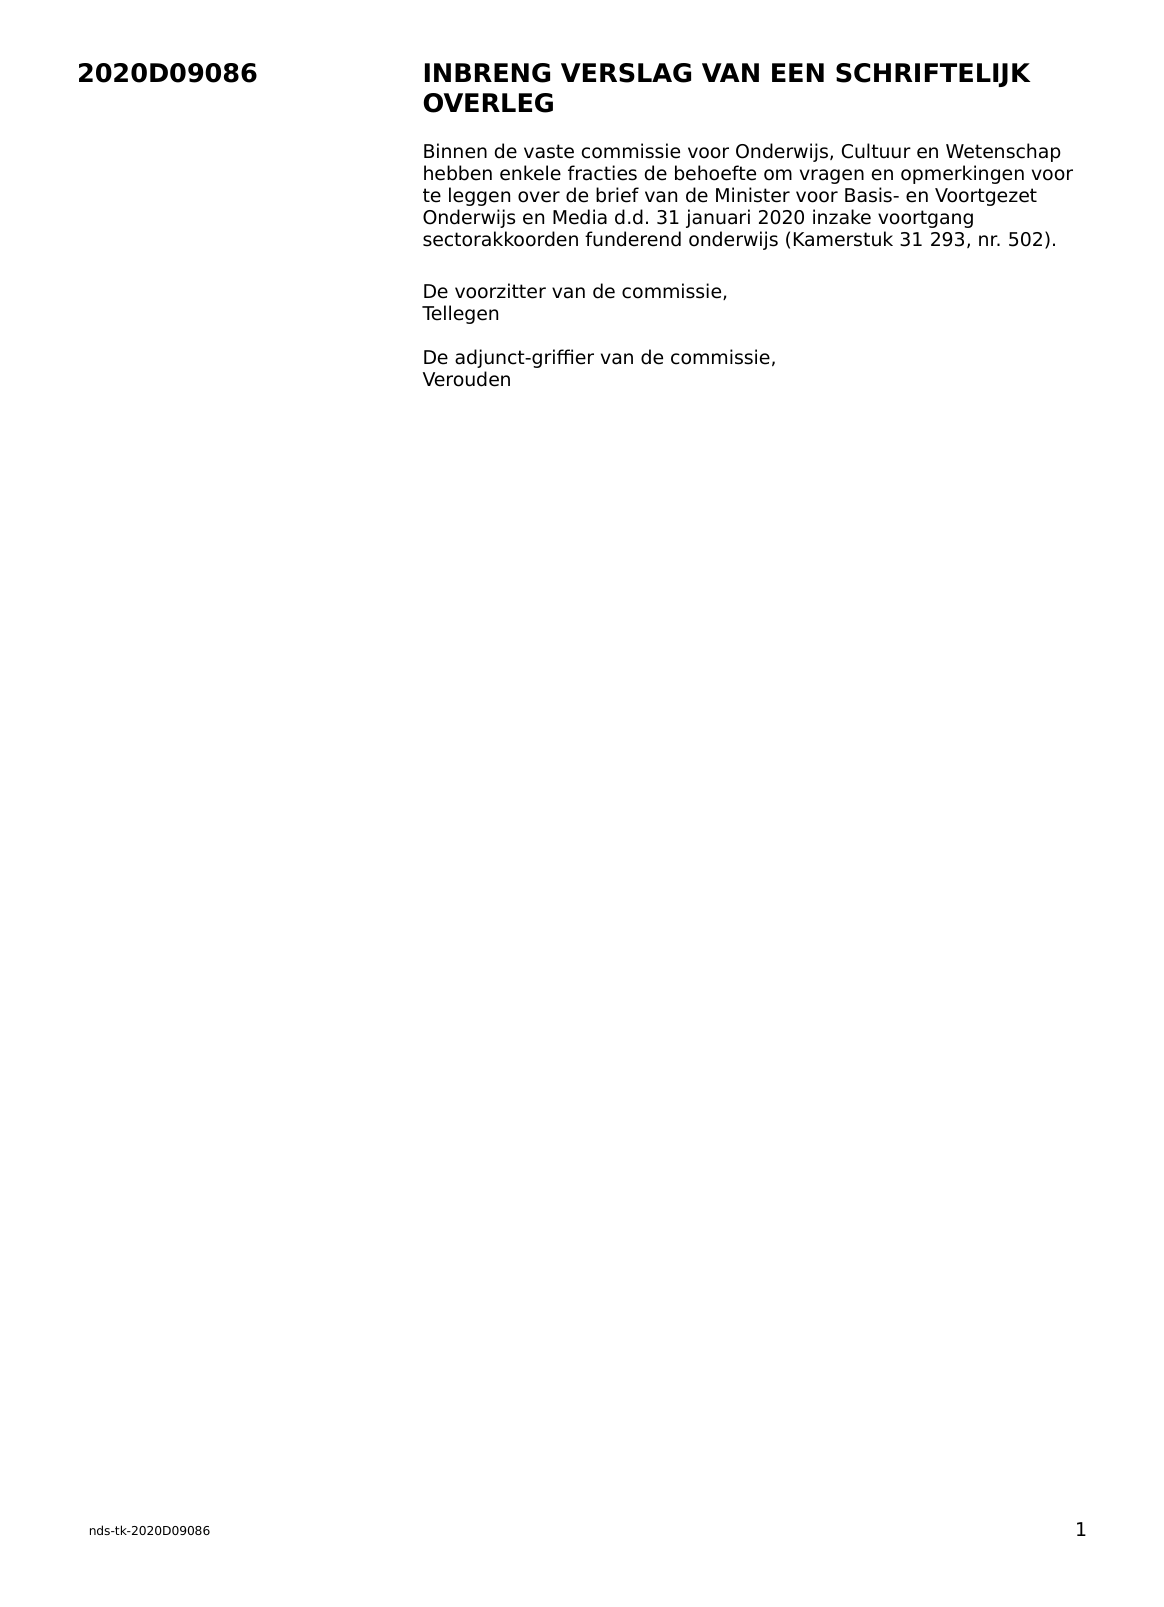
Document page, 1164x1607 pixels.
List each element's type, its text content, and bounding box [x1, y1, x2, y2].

text nds-tk-2020D09086 [88, 1524, 323, 1538]
text Binnen de vaste commissie voor Onderwijs, Cultuur en Wetenschap hebben enkele fracties de behoefte om vragen en opmerkingen voor te leggen over de brief van de Minister voor Basis- en Voortgezet Onderwijs en Media d.d. 31 januari 2020 inzake voortgang sectorakkoorden funderend onderwijs (Kamerstuk 31 293, nr. 502). [422, 141, 1087, 251]
text 2020D09086 INBRENG VERSLAG VAN EEN SCHRIFTELIJK OVERLEG [77, 59, 1087, 118]
text De voorzitter van de commissie, Tellegen [422, 281, 1087, 324]
text De adjunct-griffier van de commissie, Verouden [422, 347, 1087, 391]
